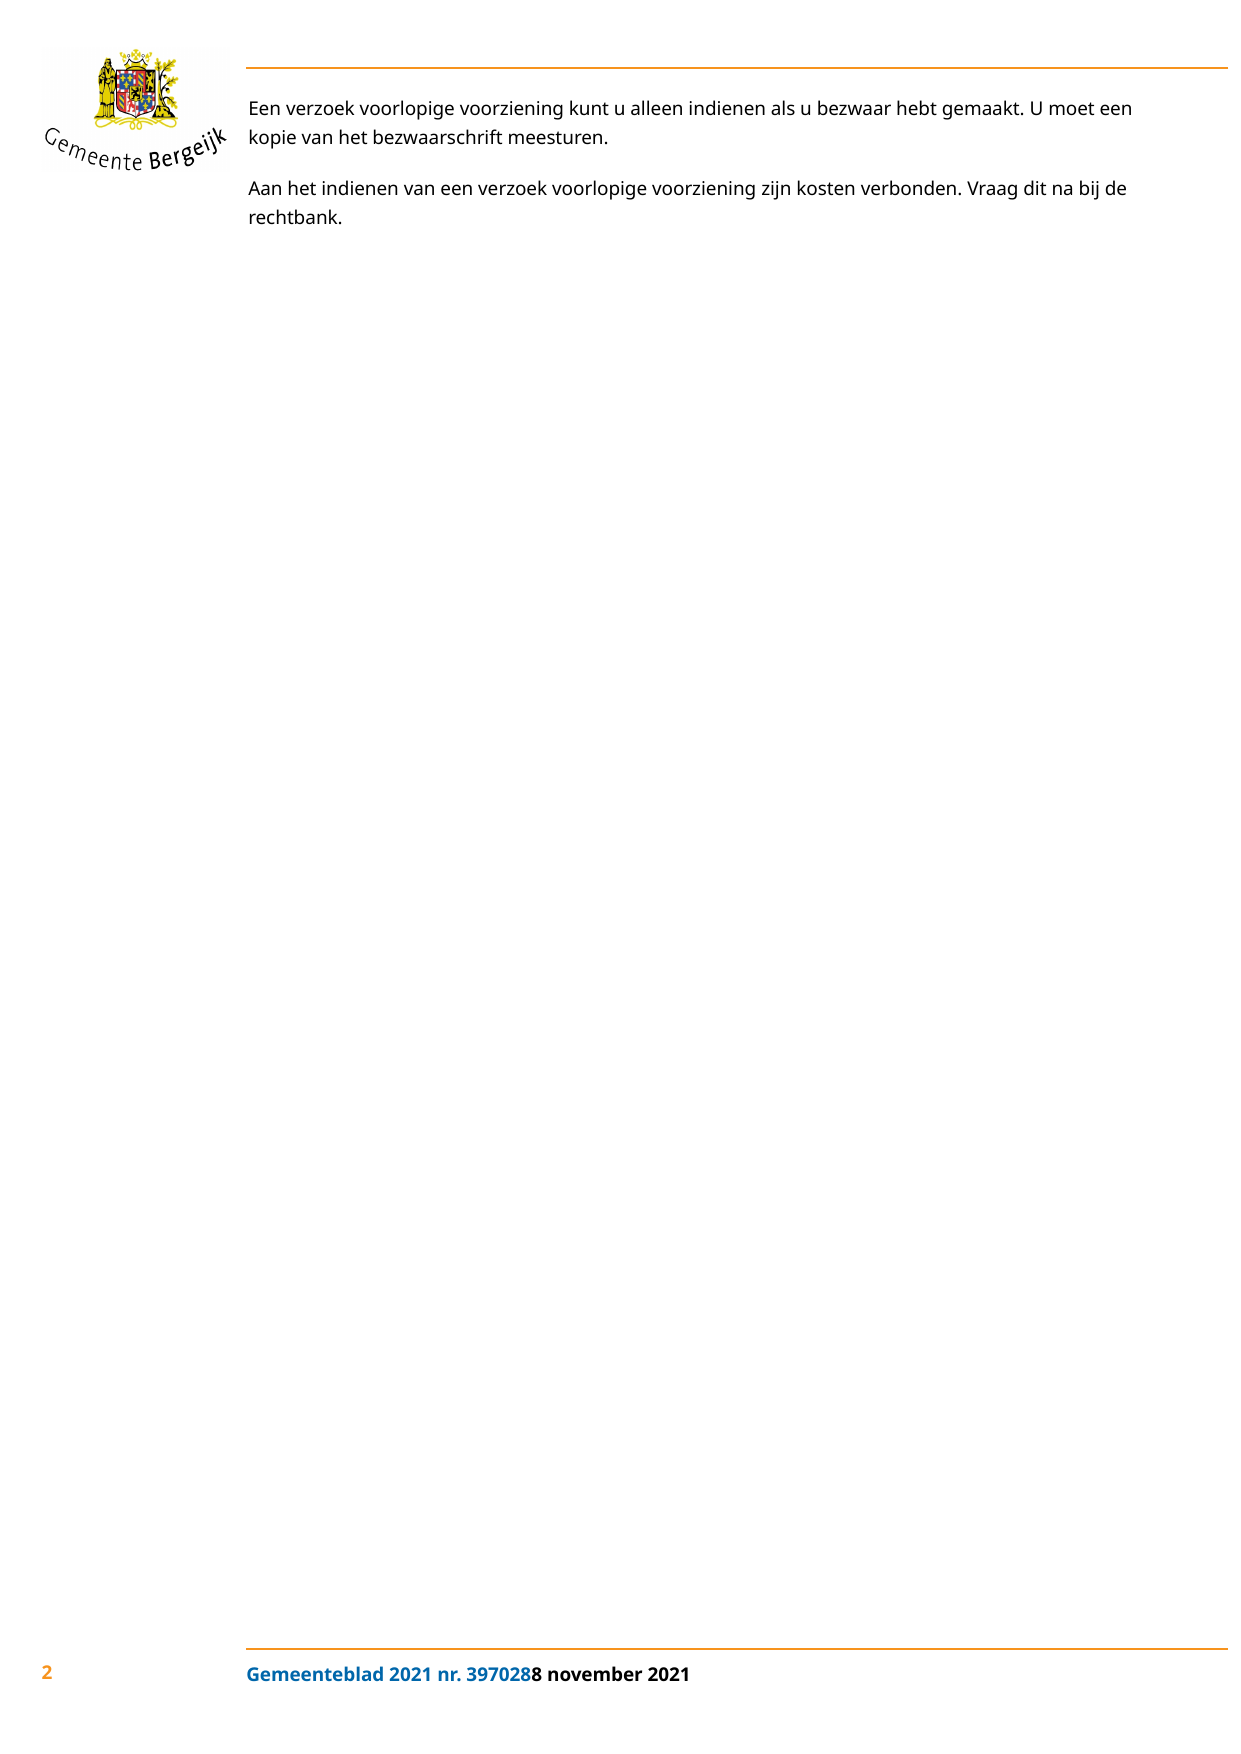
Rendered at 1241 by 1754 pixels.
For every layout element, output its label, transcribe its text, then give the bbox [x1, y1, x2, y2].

text Aan het indienen van een verzoek voorlopige voorziening zijn kosten verbonden. Vraag dit na bij de rechtbank. [248, 175, 1152, 230]
text Een verzoek voorlopige voorziening kunt u alleen indienen als u bezwaar hebt gemaakt. U moet een kopie van het bezwaarschrift meesturen. [248, 95, 1152, 150]
picture [41, 47, 231, 172]
